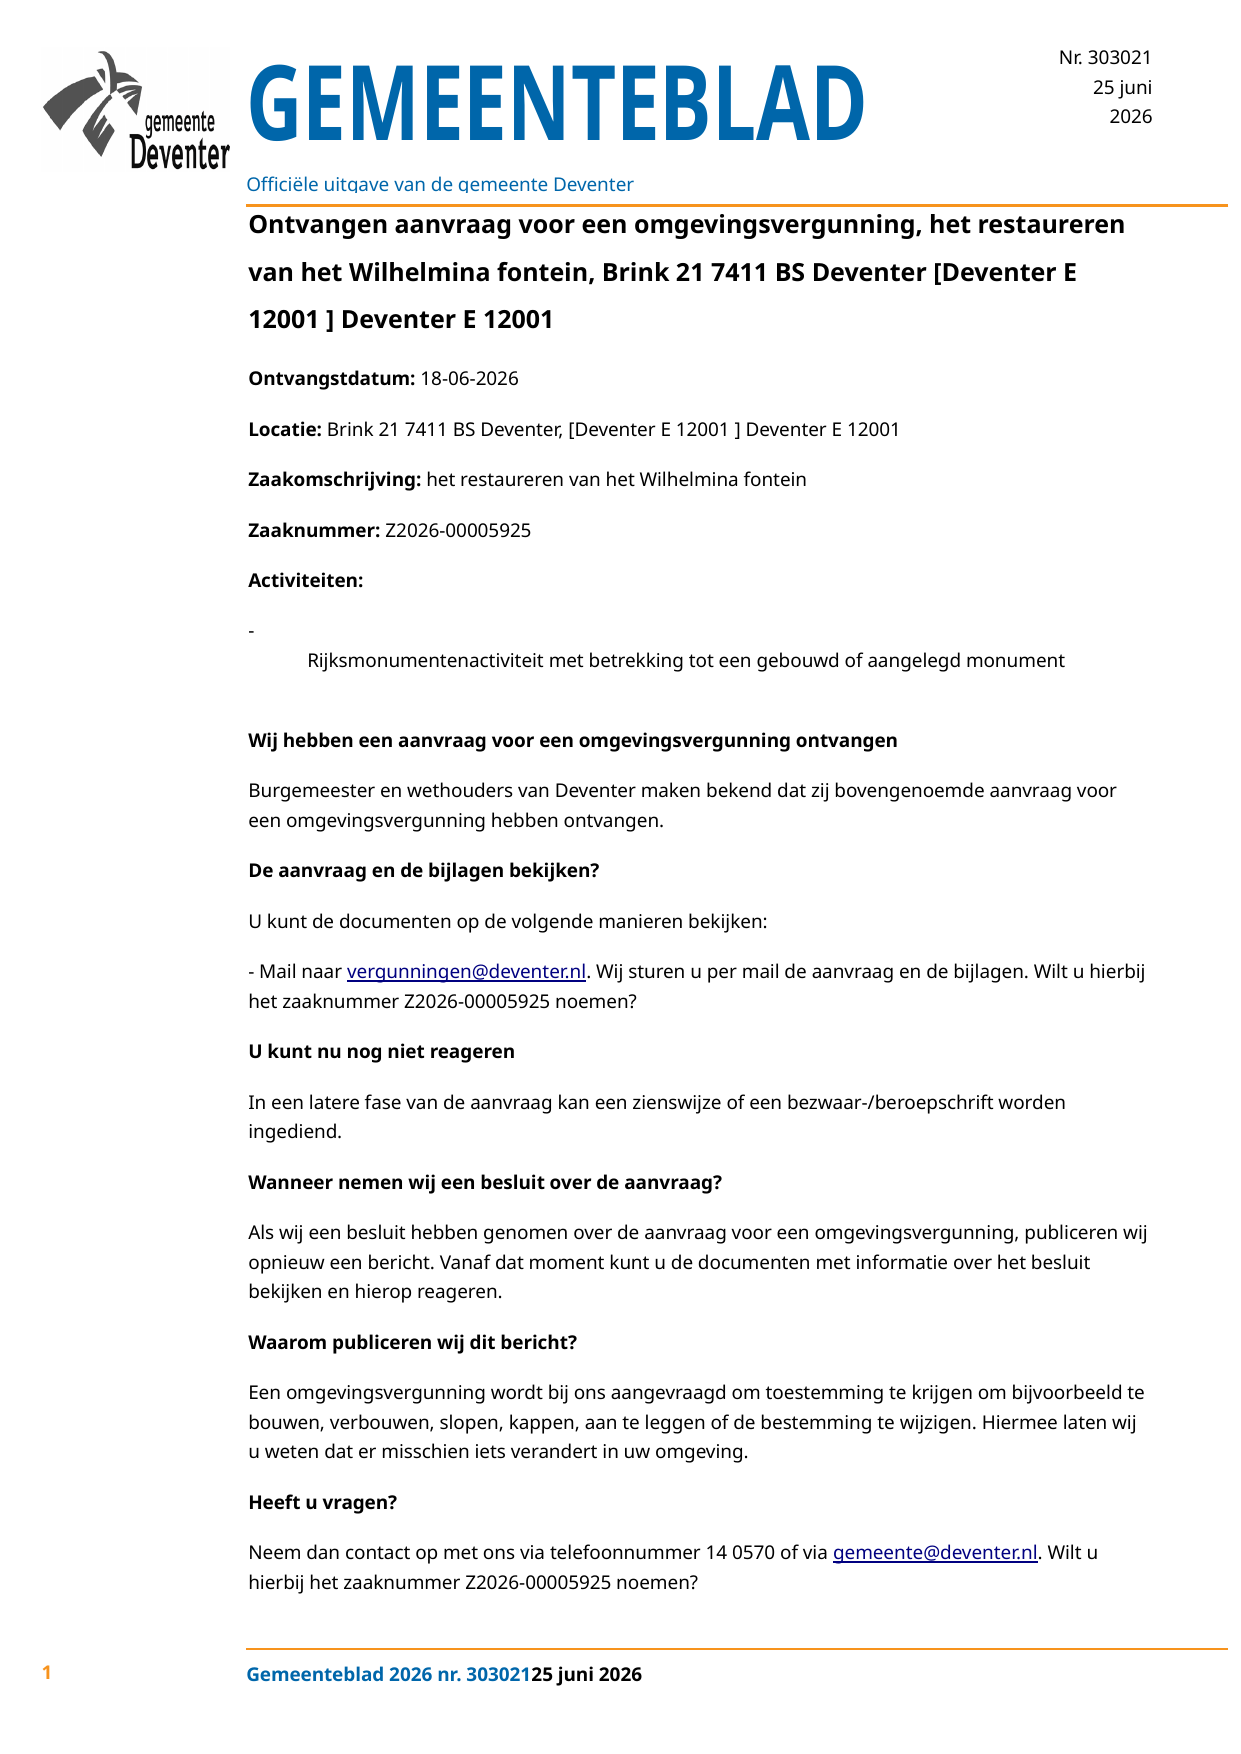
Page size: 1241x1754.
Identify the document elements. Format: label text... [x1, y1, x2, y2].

text Heeft u vragen? [248, 1489, 1152, 1514]
text Ontvangen aanvraag voor een omgevingsvergunning, het restaureren van het Wilhelmina fontein, Brink 21 7411 BS Deventer [Deventer E 12001 ] Deventer E 12001 [248, 207, 1152, 336]
text Zaaknummer: Z2026-00005925 [248, 517, 1152, 542]
picture [41, 47, 231, 172]
text Zaakomschrijving: het restaureren van het Wilhelmina fontein [248, 466, 1152, 492]
text - Mail naar vergunningen@deventer.nl. Wij sturen u per mail de aanvraag en de bijlagen. Wilt u hierbij het zaaknummer Z2026-00005925 noemen? [248, 958, 1152, 1014]
text Activiteiten: [248, 567, 1152, 593]
text Wij hebben een aanvraag voor een omgevingsvergunning ontvangen [248, 727, 1152, 753]
text U kunt nu nog niet reageren [248, 1038, 1152, 1064]
text Waarom publiceren wij dit bericht? [248, 1329, 1152, 1354]
list Rijksmonumentenactiviteit met betrekking tot een gebouwd of aangelegd monument [248, 647, 1152, 673]
text De aanvraag en de bijlagen bekijken? [248, 858, 1152, 883]
text Locatie: Brink 21 7411 BS Deventer, [Deventer E 12001 ] Deventer E 12001 [248, 416, 1152, 442]
text Een omgevingsvergunning wordt bij ons aangevraagd om toestemming te krijgen om bijvoorbeeld te bouwen, verbouwen, slopen, kappen, aan te leggen of de bestemming te wijzigen. Hiermee laten wij u weten dat er misschien iets verandert in uw omgeving. [248, 1379, 1152, 1464]
text Wanneer nemen wij een besluit over de aanvraag? [248, 1169, 1152, 1194]
text Als wij een besluit hebben genomen over de aanvraag voor een omgevingsvergunning, publiceren wij opnieuw een bericht. Vanaf dat moment kunt u de documenten met informatie over het besluit bekijken en hierop reageren. [248, 1219, 1152, 1304]
text U kunt de documenten op de volgende manieren bekijken: [248, 908, 1152, 934]
text Ontvangstdatum: 18-06-2026 [248, 366, 1152, 391]
text Neem dan contact op met ons via telefoonnummer 14 0570 of via gemeente@deventer.nl. Wilt u hierbij het zaaknummer Z2026-00005925 noemen? [248, 1539, 1152, 1594]
text Burgemeester en wethouders van Deventer maken bekend dat zij bovengenoemde aanvraag voor een omgevingsvergunning hebben ontvangen. [248, 778, 1152, 833]
text In een latere fase van de aanvraag kan een zienswijze of een bezwaar-/beroepschrift worden ingediend. [248, 1089, 1152, 1144]
